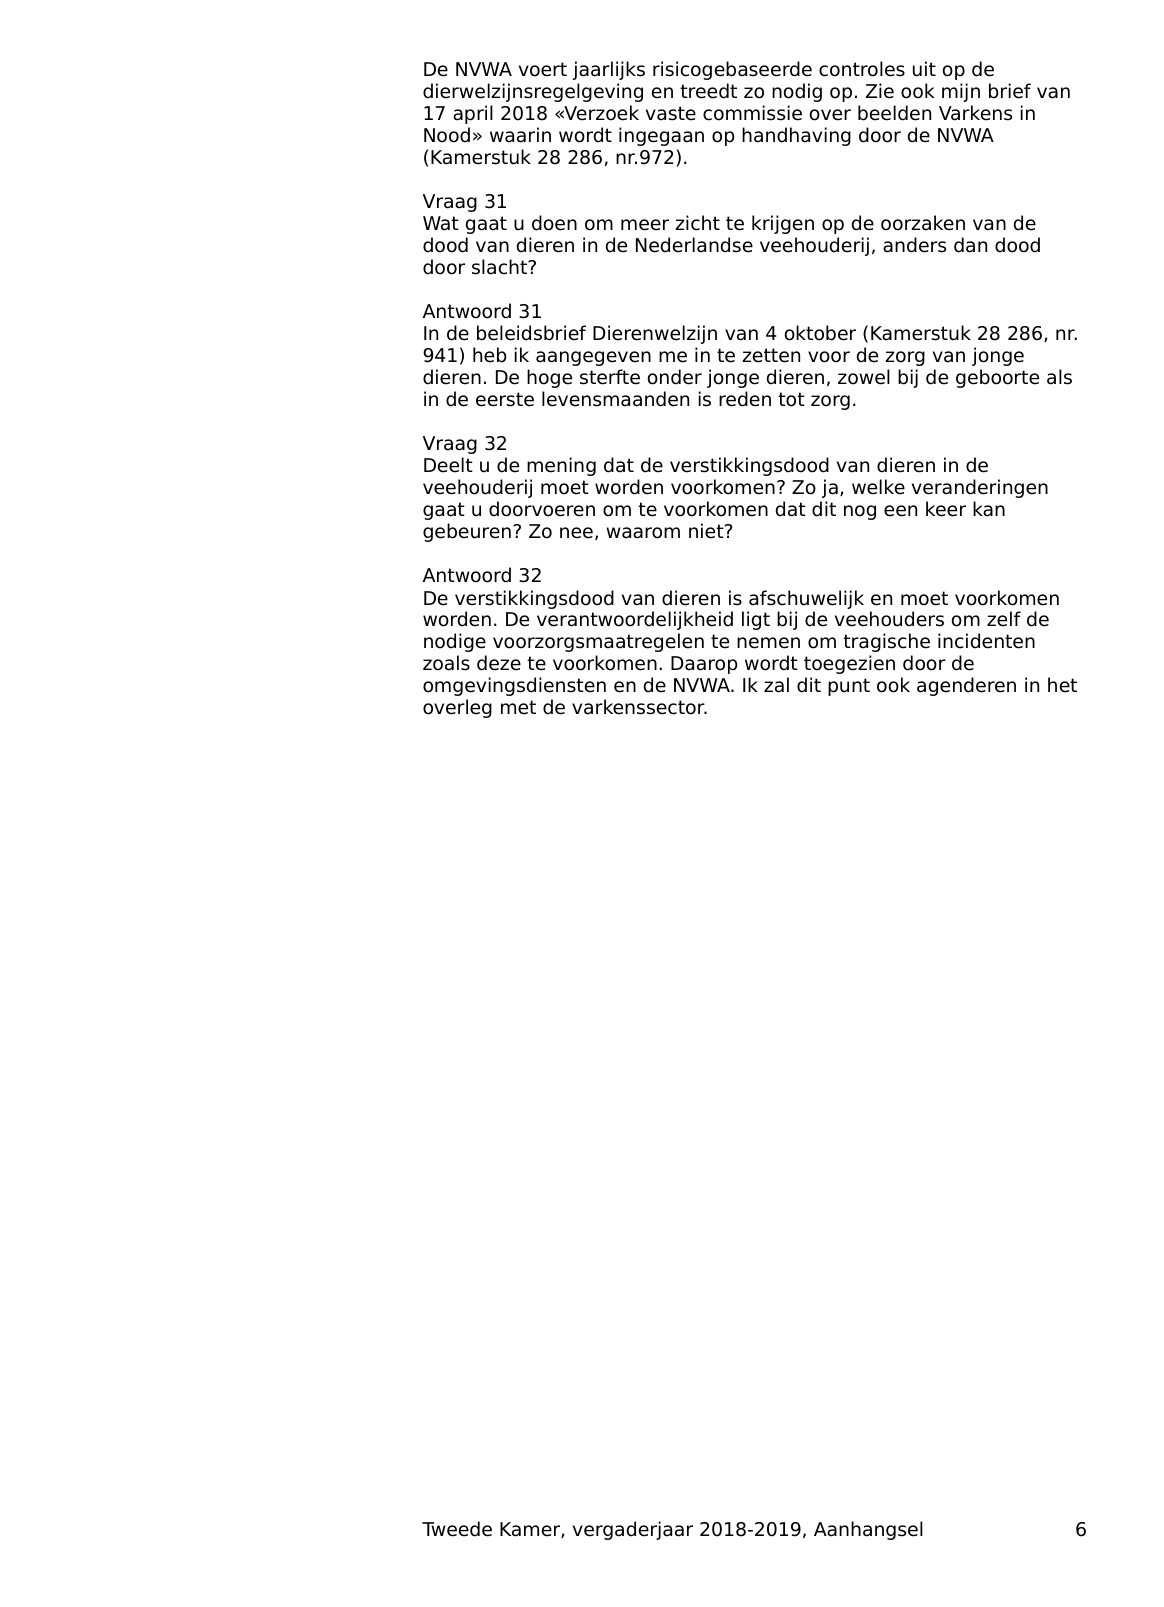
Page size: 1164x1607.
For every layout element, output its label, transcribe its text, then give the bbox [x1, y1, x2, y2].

text De NVWA voert jaarlijks risicogebaseerde controles uit op de dierwelzijnsregelgeving en treedt zo nodig op. Zie ook mijn brief van 17 april 2018 «Verzoek vaste commissie over beelden Varkens in Nood» waarin wordt ingegaan op handhaving door de NVWA (Kamerstuk 28 286, nr.972). [422, 59, 1087, 169]
text Deelt u de mening dat de verstikkingsdood van dieren in de veehouderij moet worden voorkomen? Zo ja, welke veranderingen gaat u doorvoeren om te voorkomen dat dit nog een keer kan gebeuren? Zo nee, waarom niet? [422, 455, 1087, 543]
text Vraag 31 [422, 191, 1087, 213]
text Wat gaat u doen om meer zicht te krijgen op de oorzaken van de dood van dieren in de Nederlandse veehouderij, anders dan dood door slacht? [422, 213, 1087, 279]
text In de beleidsbrief Dierenwelzijn van 4 oktober (Kamerstuk 28 286, nr. 941) heb ik aangegeven me in te zetten voor de zorg van jonge dieren. De hoge sterfte onder jonge dieren, zowel bij de geboorte als in de eerste levensmaanden is reden tot zorg. [422, 323, 1087, 411]
text Antwoord 32 [422, 565, 1087, 587]
text Vraag 32 [422, 433, 1087, 455]
text Antwoord 31 [422, 301, 1087, 323]
text De verstikkingsdood van dieren is afschuwelijk en moet voorkomen worden. De verantwoordelijkheid ligt bij de veehouders om zelf de nodige voorzorgsmaatregelen te nemen om tragische incidenten zoals deze te voorkomen. Daarop wordt toegezien door de omgevingsdiensten en de NVWA. Ik zal dit punt ook agenderen in het overleg met de varkenssector. [422, 587, 1087, 719]
